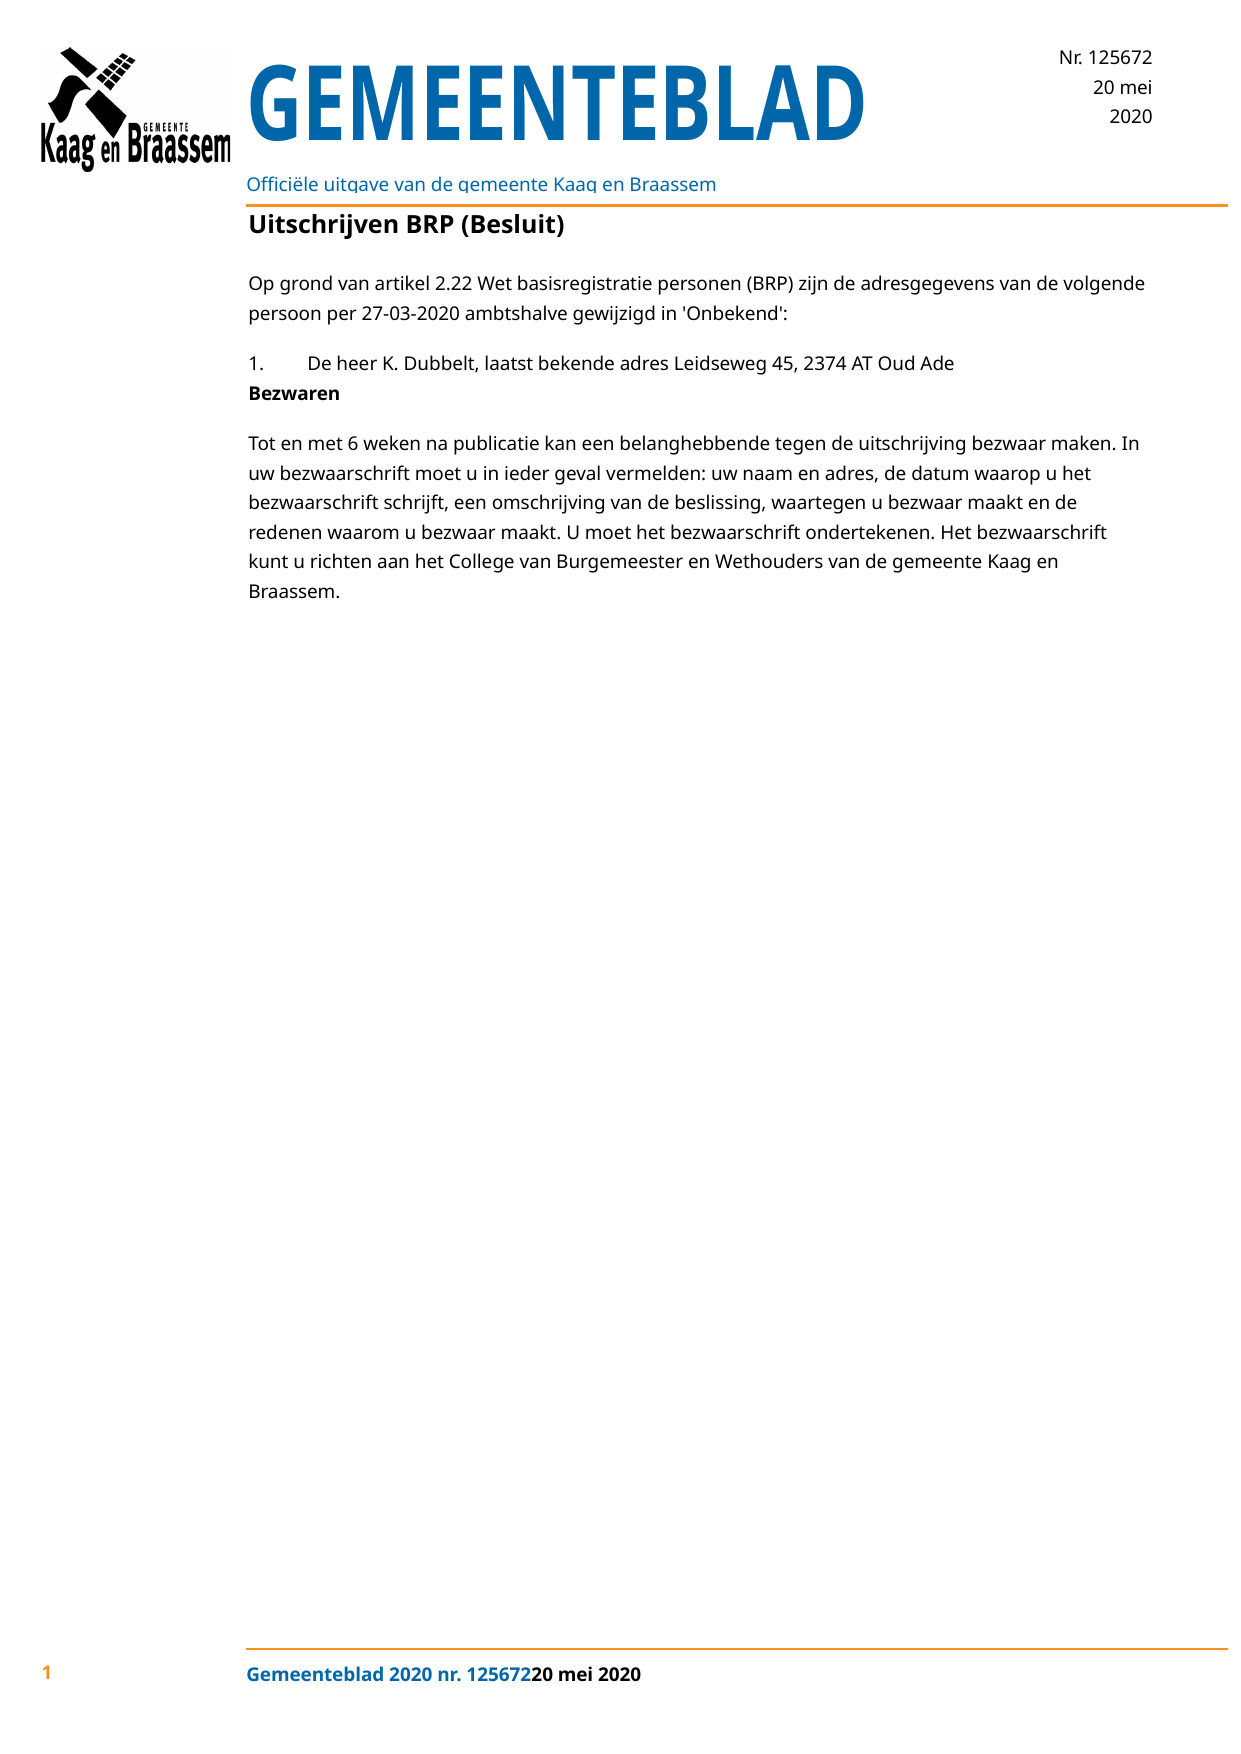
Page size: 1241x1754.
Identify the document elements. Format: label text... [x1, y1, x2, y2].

list De heer K. Dubbelt, laatst bekende adres Leidseweg 45, 2374 AT Oud Ade [248, 350, 1152, 376]
text Op grond van artikel 2.22 Wet basisregistratie personen (BRP) zijn de adresgegevens van de volgende persoon per 27-03-2020 ambtshalve gewijzigd in 'Onbekend': [248, 270, 1152, 326]
text Tot en met 6 weken na publicatie kan een belanghebbende tegen de uitschrijving bezwaar maken. In uw bezwaarschrift moet u in ieder geval vermelden: uw naam en adres, de datum waarop u het bezwaarschrift schrijft, een omschrijving van de beslissing, waartegen u bezwaar maakt en de redenen waarom u bezwaar maakt. U moet het bezwaarschrift ondertekenen. Het bezwaarschrift kunt u richten aan het College van Burgemeester en Wethouders van de gemeente Kaag en Braassem. [248, 430, 1152, 604]
picture [41, 47, 231, 172]
text Bezwaren [248, 380, 1152, 406]
text Uitschrijven BRP (Besluit) [248, 207, 1152, 241]
